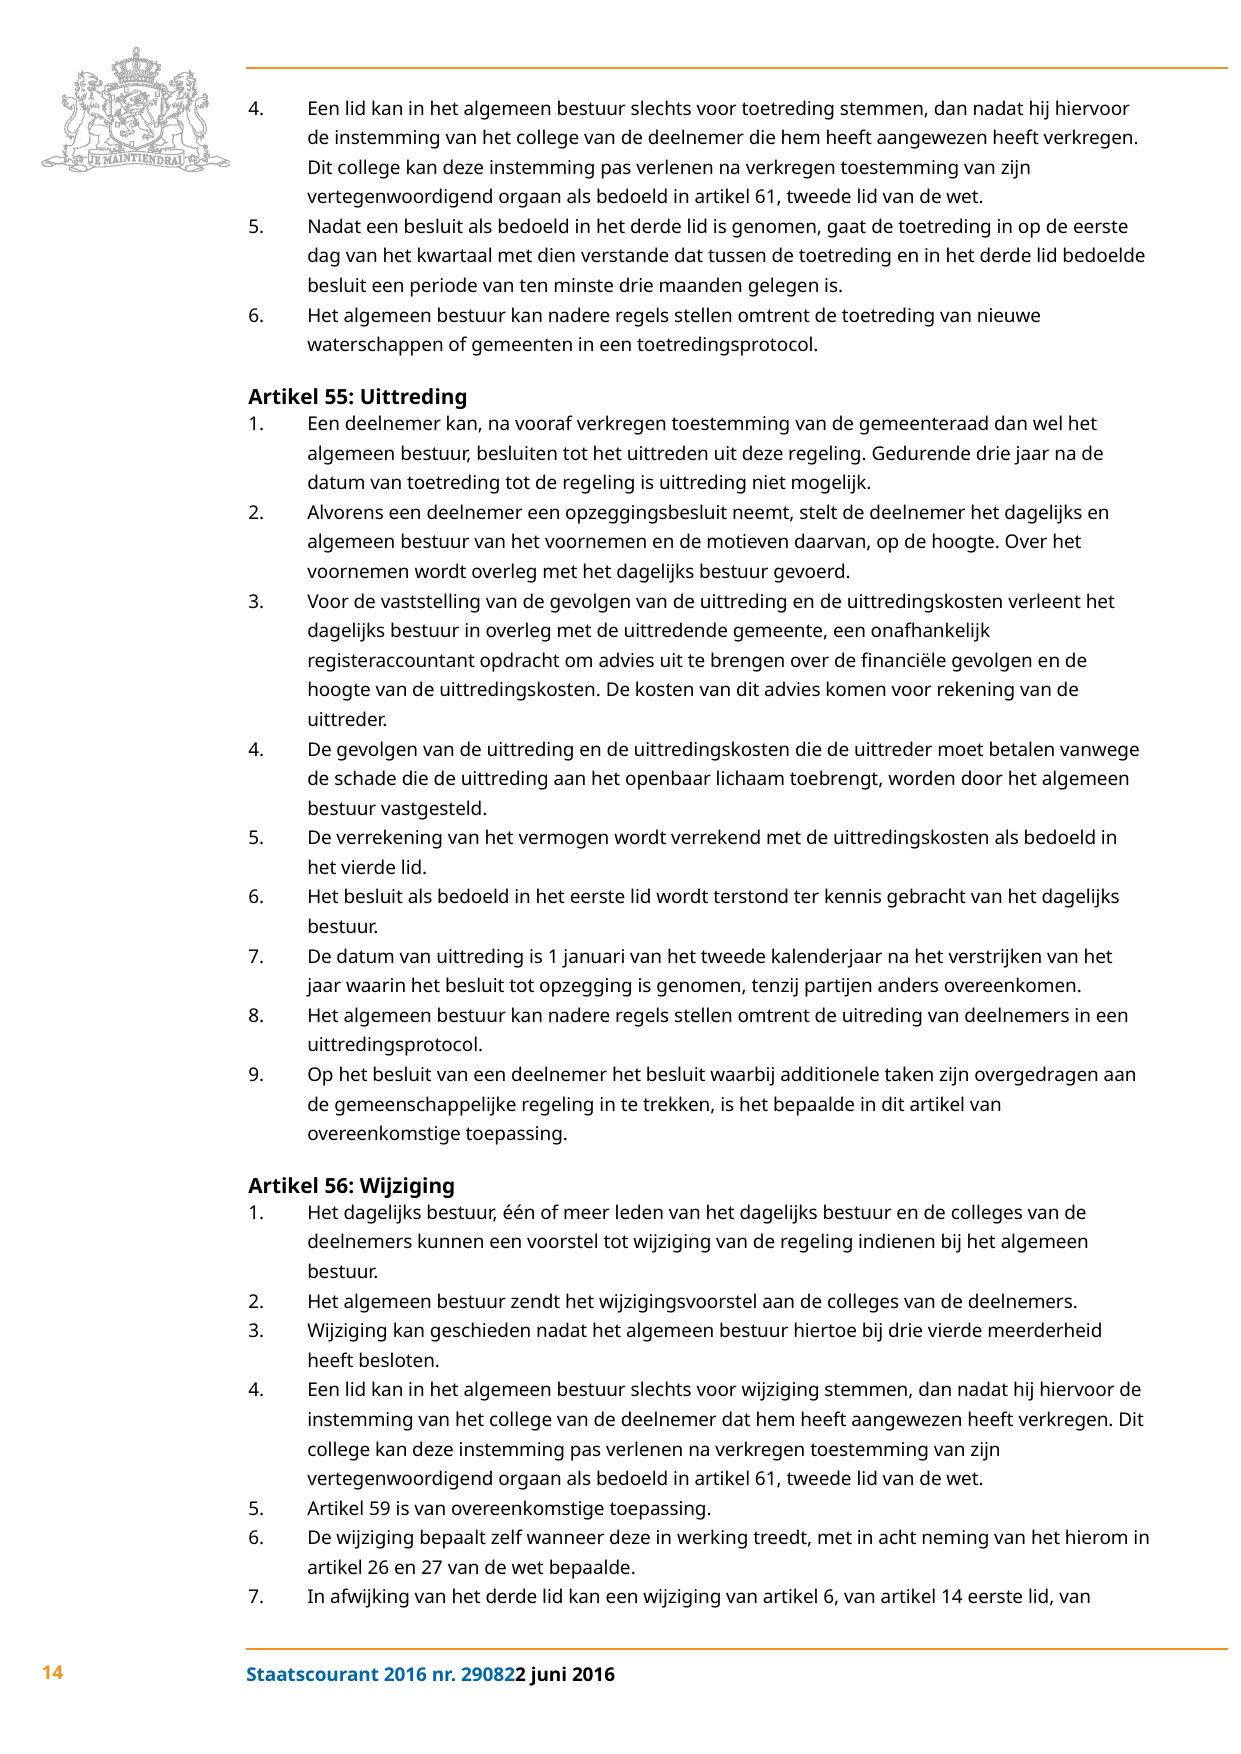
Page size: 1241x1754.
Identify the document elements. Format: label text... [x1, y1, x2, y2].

list Een deelnemer kan, na vooraf verkregen toestemming van de gemeenteraad dan wel het algemeen bestuur, besluiten tot het uittreden uit deze regeling. Gedurende drie jaar na de datum van toetreding tot de regeling is uittreding niet mogelijk. [248, 410, 1152, 495]
list Op het besluit van een deelnemer het besluit waarbij additionele taken zijn overgedragen aan de gemeenschappelijke regeling in te trekken, is het bepaalde in dit artikel van overeenkomstige toepassing. [248, 1061, 1152, 1146]
list Alvorens een deelnemer een opzeggingsbesluit neemt, stelt de deelnemer het dagelijks en algemeen bestuur van het voornemen en de motieven daarvan, op de hoogte. Over het voornemen wordt overleg met het dagelijks bestuur gevoerd. [248, 499, 1152, 584]
list Artikel 59 is van overeenkomstige toepassing. [248, 1495, 1152, 1521]
list Wijziging kan geschieden nadat het algemeen bestuur hiertoe bij drie vierde meerderheid heeft besloten. [248, 1317, 1152, 1373]
list Het algemeen bestuur kan nadere regels stellen omtrent de toetreding van nieuwe waterschappen of gemeenten in een toetredingsprotocol. [248, 302, 1152, 357]
list De gevolgen van de uittreding en de uittredingskosten die de uittreder moet betalen vanwege de schade die de uittreding aan het openbaar lichaam toebrengt, worden door het algemeen bestuur vastgesteld. [248, 736, 1152, 821]
list Voor de vaststelling van de gevolgen van de uittreding en de uittredingskosten verleent het dagelijks bestuur in overleg met de uittredende gemeente, een onafhankelijk registeraccountant opdracht om advies uit te brengen over de financiële gevolgen en de hoogte van de uittredingskosten. De kosten van dit advies komen voor rekening van de uittreder. [248, 588, 1152, 732]
list Nadat een besluit als bedoeld in het derde lid is genomen, gaat de toetreding in op de eerste dag van het kwartaal met dien verstande dat tussen de toetreding en in het derde lid bedoelde besluit een periode van ten minste drie maanden gelegen is. [248, 213, 1152, 298]
list Een lid kan in het algemeen bestuur slechts voor wijziging stemmen, dan nadat hij hiervoor de instemming van het college van de deelnemer dat hem heeft aangewezen heeft verkregen. Dit college kan deze instemming pas verlenen na verkregen toestemming van zijn vertegenwoordigend orgaan als bedoeld in artikel 61, tweede lid van de wet. [248, 1377, 1152, 1491]
text Artikel 55: Uittreding [248, 382, 1152, 410]
list Het besluit als bedoeld in het eerste lid wordt terstond ter kennis gebracht van het dagelijks bestuur. [248, 884, 1152, 939]
text Artikel 56: Wijziging [248, 1171, 1152, 1199]
list De datum van uittreding is 1 januari van het tweede kalenderjaar na het verstrijken van het jaar waarin het besluit tot opzegging is genomen, tenzij partijen anders overeenkomen. [248, 943, 1152, 998]
list Het dagelijks bestuur, één of meer leden van het dagelijks bestuur en de colleges van de deelnemers kunnen een voorstel tot wijziging van de regeling indienen bij het algemeen bestuur. [248, 1199, 1152, 1284]
list Het algemeen bestuur kan nadere regels stellen omtrent de uitreding van deelnemers in een uittredingsprotocol. [248, 1002, 1152, 1057]
picture [41, 47, 231, 172]
list De verrekening van het vermogen wordt verrekend met de uittredingskosten als bedoeld in het vierde lid. [248, 824, 1152, 880]
list De wijziging bepaalt zelf wanneer deze in werking treedt, met in acht neming van het hierom in artikel 26 en 27 van de wet bepaalde. [248, 1524, 1152, 1580]
list Een lid kan in het algemeen bestuur slechts voor toetreding stemmen, dan nadat hij hiervoor de instemming van het college van de deelnemer die hem heeft aangewezen heeft verkregen. Dit college kan deze instemming pas verlenen na verkregen toestemming van zijn vertegenwoordigend orgaan als bedoeld in artikel 61, tweede lid van de wet. [248, 95, 1152, 209]
list In afwijking van het derde lid kan een wijziging van artikel 6, van artikel 14 eerste lid, van [248, 1584, 1152, 1609]
list Het algemeen bestuur zendt het wijzigingsvoorstel aan de colleges van de deelnemers. [248, 1288, 1152, 1314]
